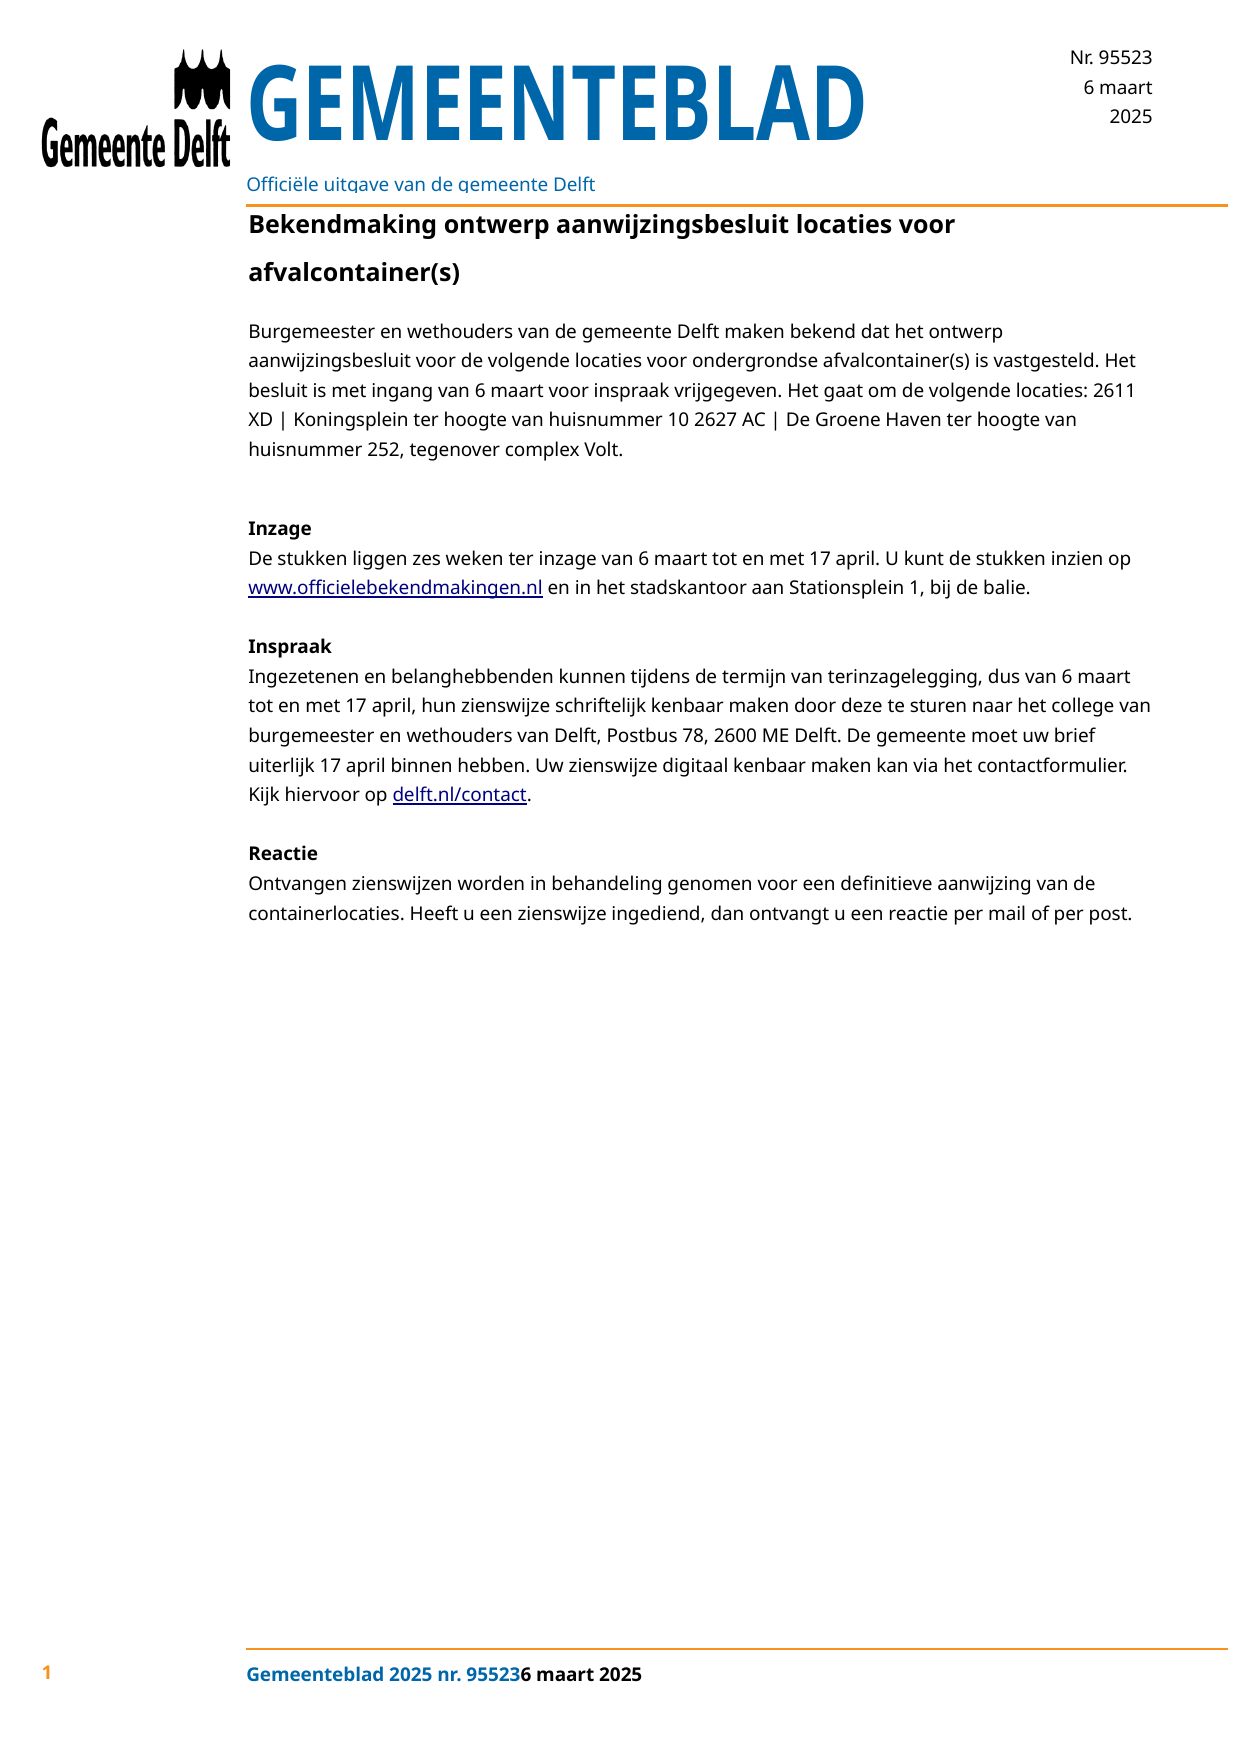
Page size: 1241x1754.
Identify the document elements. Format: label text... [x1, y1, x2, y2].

text Inspraak [248, 633, 1152, 659]
text Burgemeester en wethouders van de gemeente Delft maken bekend dat het ontwerp aanwijzingsbesluit voor de volgende locaties voor ondergrondse afvalcontainer(s) is vastgesteld. Het besluit is met ingang van 6 maart voor inspraak vrijgegeven. Het gaat om de volgende locaties: 2611 XD | Koningsplein ter hoogte van huisnummer 10 2627 AC | De Groene Haven ter hoogte van huisnummer 252, tegenover complex Volt. [248, 318, 1152, 462]
text Inzage [248, 515, 1152, 541]
text Reactie [248, 841, 1152, 866]
text Ontvangen zienswijzen worden in behandeling genomen voor een definitieve aanwijzing van de containerlocaties. Heeft u een zienswijze ingediend, dan ontvangt u een reactie per mail of per post. [248, 870, 1152, 925]
text Ingezetenen en belanghebbenden kunnen tijdens de termijn van terinzagelegging, dus van 6 maart tot en met 17 april, hun zienswijze schriftelijk kenbaar maken door deze te sturen naar het college van burgemeester en wethouders van Delft, Postbus 78, 2600 ME Delft. De gemeente moet uw brief uiterlijk 17 april binnen hebben. Uw zienswijze digitaal kenbaar maken kan via het contactformulier. Kijk hiervoor op delft.nl/contact. [248, 663, 1152, 807]
picture [41, 47, 231, 172]
text Bekendmaking ontwerp aanwijzingsbesluit locaties voor afvalcontainer(s) [248, 207, 1152, 288]
text De stukken liggen zes weken ter inzage van 6 maart tot en met 17 april. U kunt de stukken inzien op www.officielebekendmakingen.nl en in het stadskantoor aan Stationsplein 1, bij de balie. [248, 545, 1152, 600]
